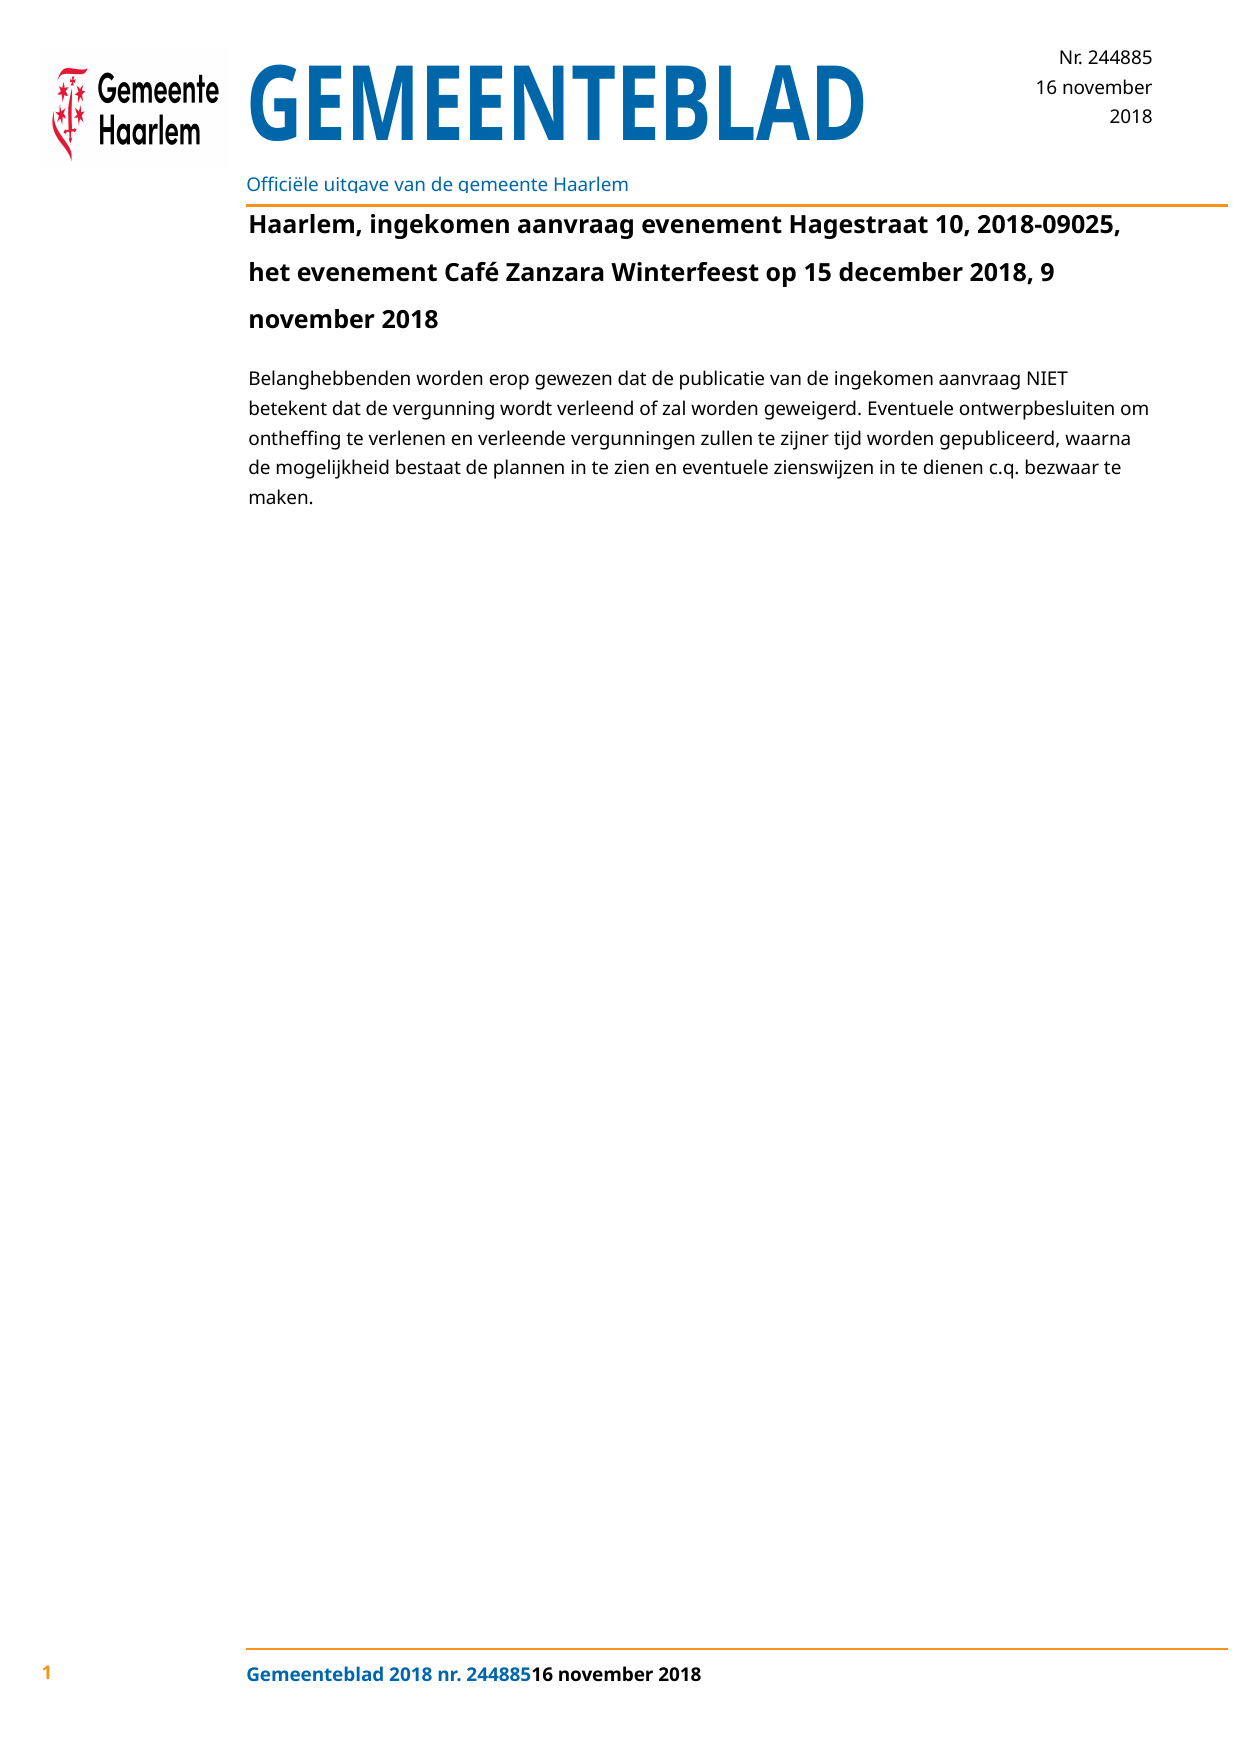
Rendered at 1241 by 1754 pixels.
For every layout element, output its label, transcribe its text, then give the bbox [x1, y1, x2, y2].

picture [41, 47, 231, 172]
text Belanghebbenden worden erop gewezen dat de publicatie van de ingekomen aanvraag NIET betekent dat de vergunning wordt verleend of zal worden geweigerd. Eventuele ontwerpbesluiten om ontheffing te verlenen en verleende vergunningen zullen te zijner tijd worden gepubliceerd, waarna de mogelijkheid bestaat de plannen in te zien en eventuele zienswijzen in te dienen c.q. bezwaar te maken. [248, 366, 1152, 509]
text Haarlem, ingekomen aanvraag evenement Hagestraat 10, 2018-09025, het evenement Café Zanzara Winterfeest op 15 december 2018, 9 november 2018 [248, 207, 1152, 336]
